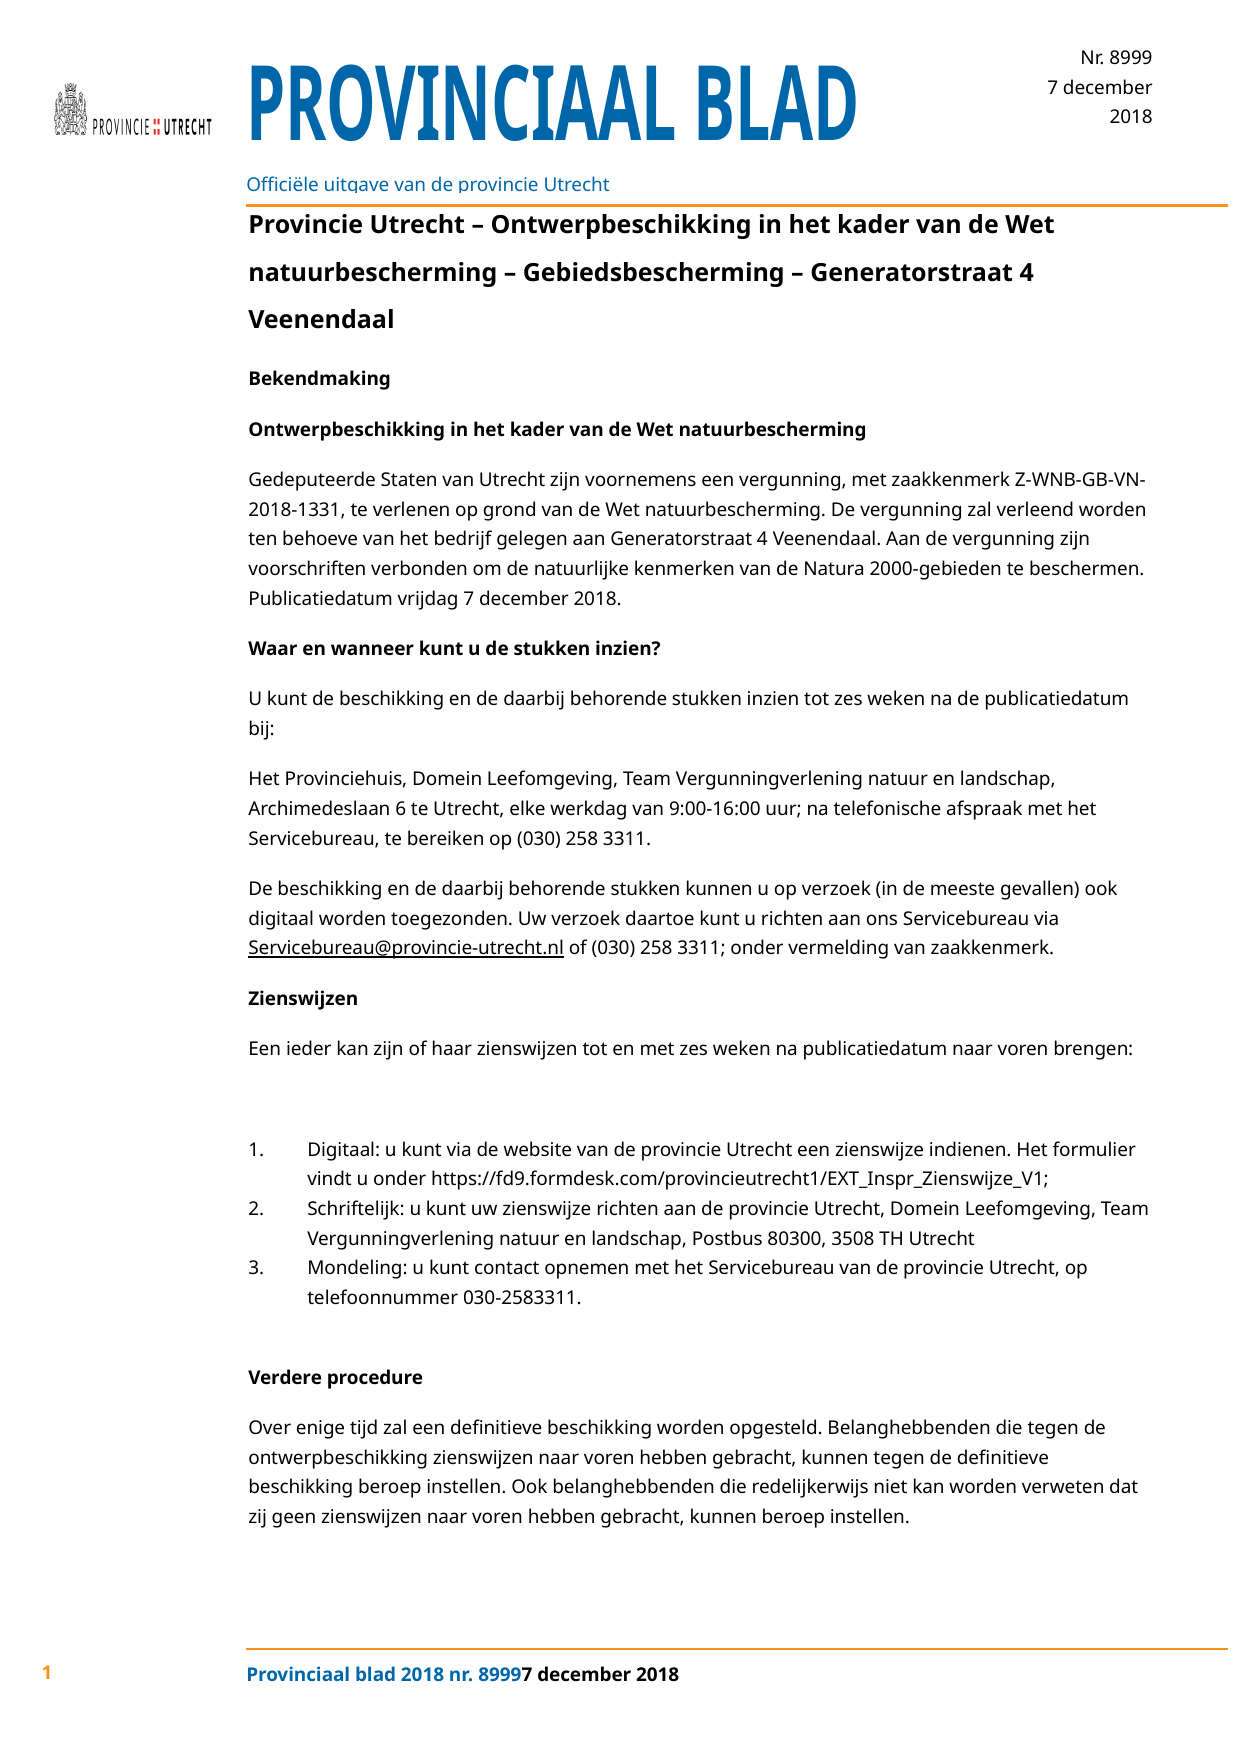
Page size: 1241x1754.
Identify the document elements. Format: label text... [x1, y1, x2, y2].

text Provincie Utrecht – Ontwerpbeschikking in het kader van de Wet natuurbescherming – Gebiedsbescherming – Generatorstraat 4 Veenendaal [248, 207, 1152, 336]
text Bekendmaking [248, 366, 1152, 391]
text Over enige tijd zal een definitieve beschikking worden opgesteld. Belanghebbenden die tegen de ontwerpbeschikking zienswijzen naar voren hebben gebracht, kunnen tegen de definitieve beschikking beroep instellen. Ook belanghebbenden die redelijkerwijs niet kan worden verweten dat zij geen zienswijzen naar voren hebben gebracht, kunnen beroep instellen. [248, 1414, 1152, 1529]
text Zienswijzen [248, 985, 1152, 1010]
text Waar en wanneer kunt u de stukken inzien? [248, 635, 1152, 661]
picture [41, 47, 231, 172]
list Mondeling: u kunt contact opnemen met het Servicebureau van de provincie Utrecht, op telefoonnummer 030-2583311. [248, 1254, 1152, 1309]
text Gedeputeerde Staten van Utrecht zijn voornemens een vergunning, met zaakkenmerk Z-WNB-GB-VN-2018-1331, te verlenen op grond van de Wet natuurbescherming. De vergunning zal verleend worden ten behoeve van het bedrijf gelegen aan Generatorstraat 4 Veenendaal. Aan de vergunning zijn voorschriften verbonden om de natuurlijke kenmerken van de Natura 2000-gebieden te beschermen. Publicatiedatum vrijdag 7 december 2018. [248, 466, 1152, 610]
list Digitaal: u kunt via de website van de provincie Utrecht een zienswijze indienen. Het formulier vindt u onder https://fd9.formdesk.com/provincieutrecht1/EXT_Inspr_Zienswijze_V1; [248, 1136, 1152, 1191]
text Ontwerpbeschikking in het kader van de Wet natuurbescherming [248, 416, 1152, 442]
text De beschikking en de daarbij behorende stukken kunnen u op verzoek (in de meeste gevallen) ook digitaal worden toegezonden. Uw verzoek daartoe kunt u richten aan ons Servicebureau via Servicebureau@provincie-utrecht.nl of (030) 258 3311; onder vermelding van zaakkenmerk. [248, 875, 1152, 960]
list Schriftelijk: u kunt uw zienswijze richten aan de provincie Utrecht, Domein Leefomgeving, Team Vergunningverlening natuur en landschap, Postbus 80300, 3508 TH Utrecht [248, 1195, 1152, 1250]
text Een ieder kan zijn of haar zienswijzen tot en met zes weken na publicatiedatum naar voren brengen: [248, 1035, 1152, 1061]
text U kunt de beschikking en de daarbij behorende stukken inzien tot zes weken na de publicatiedatum bij: [248, 686, 1152, 741]
text Verdere procedure [248, 1364, 1152, 1389]
text Het Provinciehuis, Domein Leefomgeving, Team Vergunningverlening natuur en landschap, Archimedeslaan 6 te Utrecht, elke werkdag van 9:00-16:00 uur; na telefonische afspraak met het Servicebureau, te bereiken op (030) 258 3311. [248, 766, 1152, 850]
